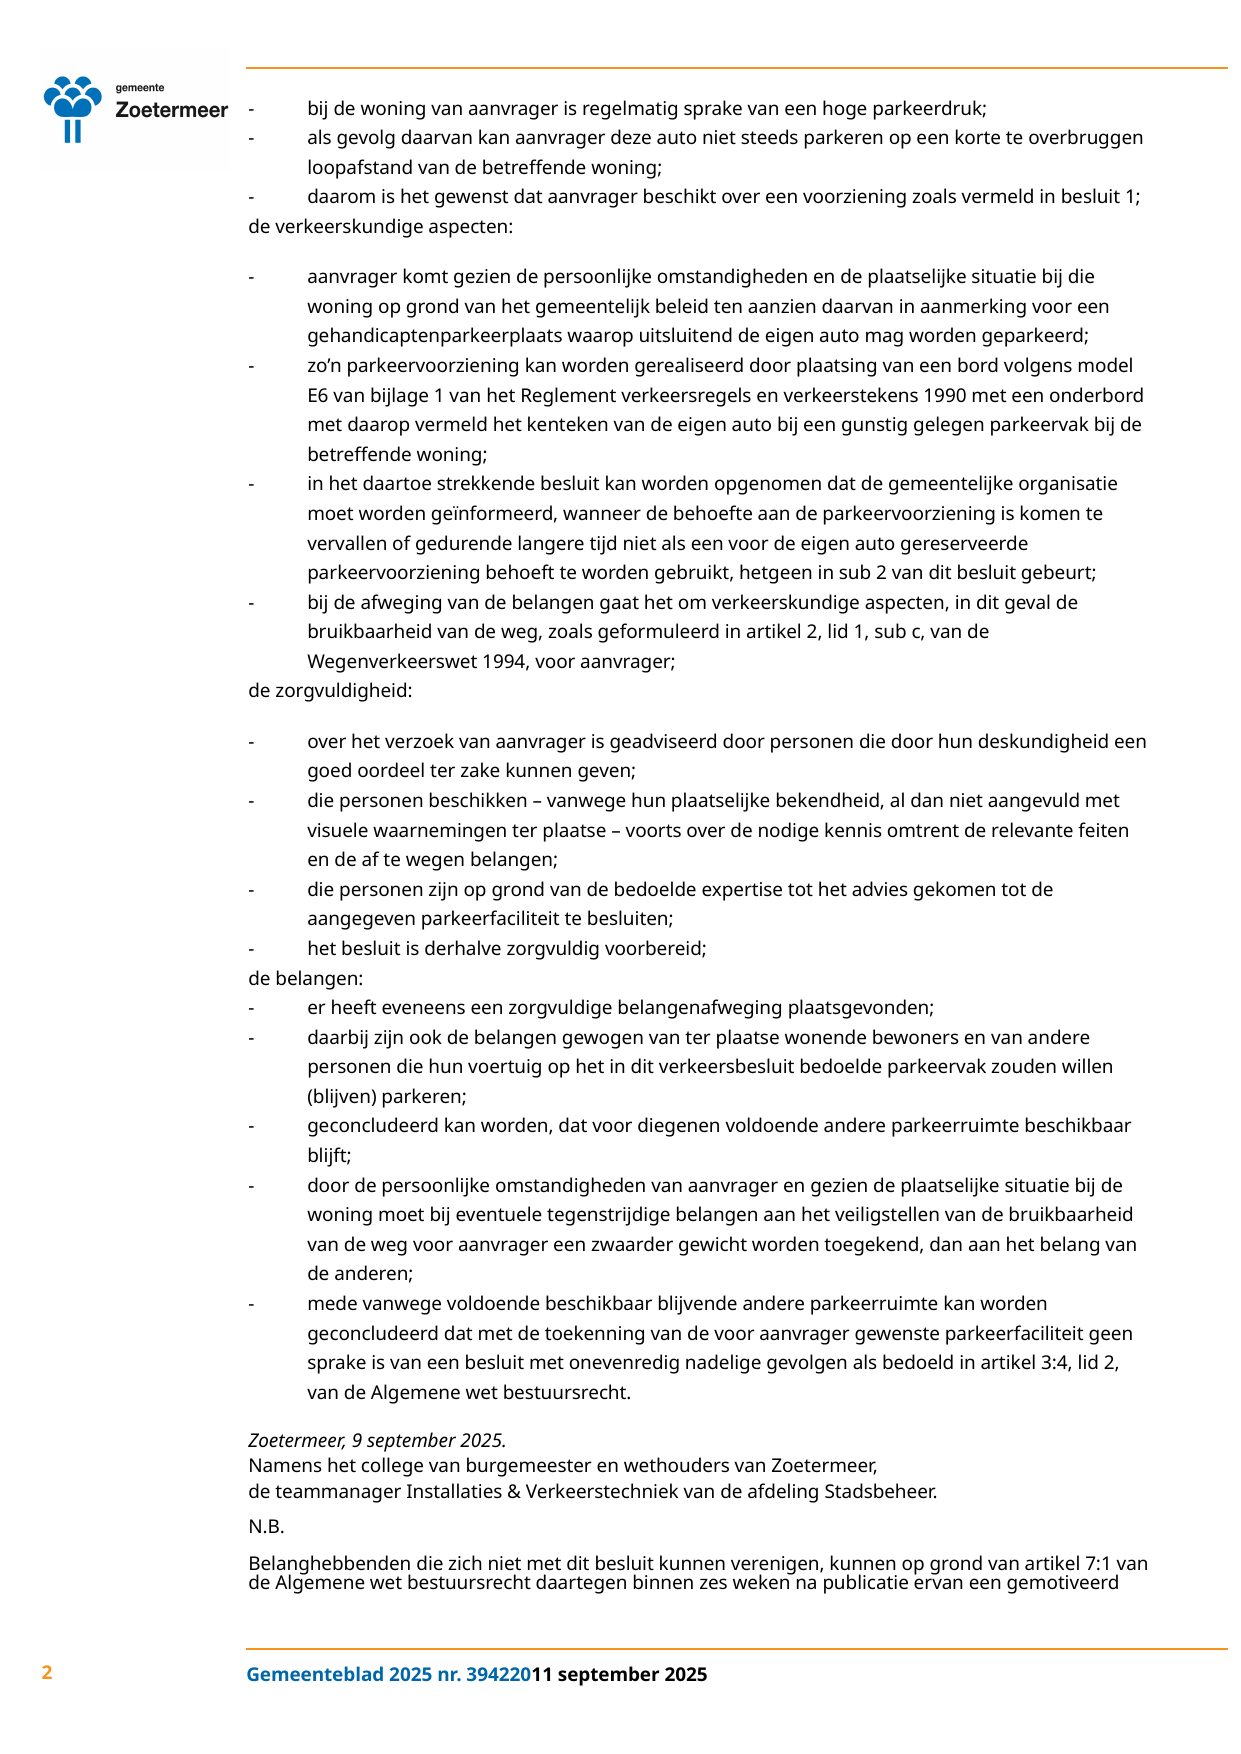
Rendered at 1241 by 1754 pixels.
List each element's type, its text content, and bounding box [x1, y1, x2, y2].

list door de persoonlijke omstandigheden van aanvrager en gezien de plaatselijke situatie bij de woning moet bij eventuele tegenstrijdige belangen aan het veiligstellen van de bruikbaarheid van de weg voor aanvrager een zwaarder gewicht worden toegekend, dan aan het belang van de anderen; [248, 1172, 1152, 1286]
picture [41, 47, 231, 172]
list geconcludeerd kan worden, dat voor diegenen voldoende andere parkeerruimte beschikbaar blijft; [248, 1113, 1152, 1168]
list er heeft eveneens een zorgvuldige belangenafweging plaatsgevonden; [248, 994, 1152, 1020]
list daarom is het gewenst dat aanvrager beschikt over een voorziening zoals vermeld in besluit 1; [248, 183, 1152, 209]
list als gevolg daarvan kan aanvrager deze auto niet steeds parkeren op een korte te overbruggen loopafstand van de betreffende woning; [248, 124, 1152, 180]
list over het verzoek van aanvrager is geadviseerd door personen die door hun deskundigheid een goed oordeel ter zake kunnen geven; [248, 728, 1152, 783]
text Belanghebbenden die zich niet met dit besluit kunnen verenigen, kunnen op grond van artikel 7:1 van de Algemene wet bestuursrecht daartegen binnen zes weken na publicatie ervan een gemotiveerd [248, 1554, 1152, 1593]
list aanvrager komt gezien de persoonlijke omstandigheden en de plaatselijke situatie bij die woning op grond van het gemeentelijk beleid ten aanzien daarvan in aanmerking voor een gehandicaptenparkeerplaats waarop uitsluitend de eigen auto mag worden geparkeerd; [248, 263, 1152, 348]
text de teammanager Installaties & Verkeerstechniek van de afdeling Stadsbeheer. [248, 1478, 1152, 1504]
text de zorgvuldigheid: [248, 678, 1152, 703]
text Namens het college van burgemeester en wethouders van Zoetermeer, [248, 1452, 1152, 1478]
list het besluit is derhalve zorgvuldig voorbereid; [248, 935, 1152, 961]
list daarbij zijn ook de belangen gewogen van ter plaatse wonende bewoners en van andere personen die hun voertuig op het in dit verkeersbesluit bedoelde parkeervak zouden willen (blijven) parkeren; [248, 1024, 1152, 1109]
list in het daartoe strekkende besluit kan worden opgenomen dat de gemeentelijke organisatie moet worden geïnformeerd, wanneer de behoefte aan de parkeervoorziening is komen te vervallen of gedurende langere tijd niet als een voor de eigen auto gereserveerde parkeervoorziening behoeft te worden gebruikt, hetgeen in sub 2 van dit besluit gebeurt; [248, 471, 1152, 585]
list bij de woning van aanvrager is regelmatig sprake van een hoge parkeerdruk; [248, 95, 1152, 121]
list zo’n parkeervoorziening kan worden gerealiseerd door plaatsing van een bord volgens model E6 van bijlage 1 van het Reglement verkeersregels en verkeerstekens 1990 met een onderbord met daarop vermeld het kenteken van de eigen auto bij een gunstig gelegen parkeervak bij de betreffende woning; [248, 352, 1152, 467]
list mede vanwege voldoende beschikbaar blijvende andere parkeerruimte kan worden geconcludeerd dat met de toekenning van de voor aanvrager gewenste parkeerfaciliteit geen sprake is van een besluit met onevenredig nadelige gevolgen als bedoeld in artikel 3:4, lid 2, van de Algemene wet bestuursrecht. [248, 1290, 1152, 1405]
text N.B. [248, 1518, 1152, 1537]
text de verkeerskundige aspecten: [248, 213, 1152, 239]
text Zoetermeer, 9 september 2025. [248, 1427, 1152, 1452]
list die personen beschikken – vanwege hun plaatselijke bekendheid, al dan niet aangevuld met visuele waarnemingen ter plaatse – voorts over de nodige kennis omtrent de relevante feiten en de af te wegen belangen; [248, 787, 1152, 872]
text de belangen: [248, 965, 1152, 991]
list die personen zijn op grond van de bedoelde expertise tot het advies gekomen tot de aangegeven parkeerfaciliteit te besluiten; [248, 876, 1152, 931]
list bij de afweging van de belangen gaat het om verkeerskundige aspecten, in dit geval de bruikbaarheid van de weg, zoals geformuleerd in artikel 2, lid 1, sub c, van de Wegenverkeerswet 1994, voor aanvrager; [248, 589, 1152, 674]
